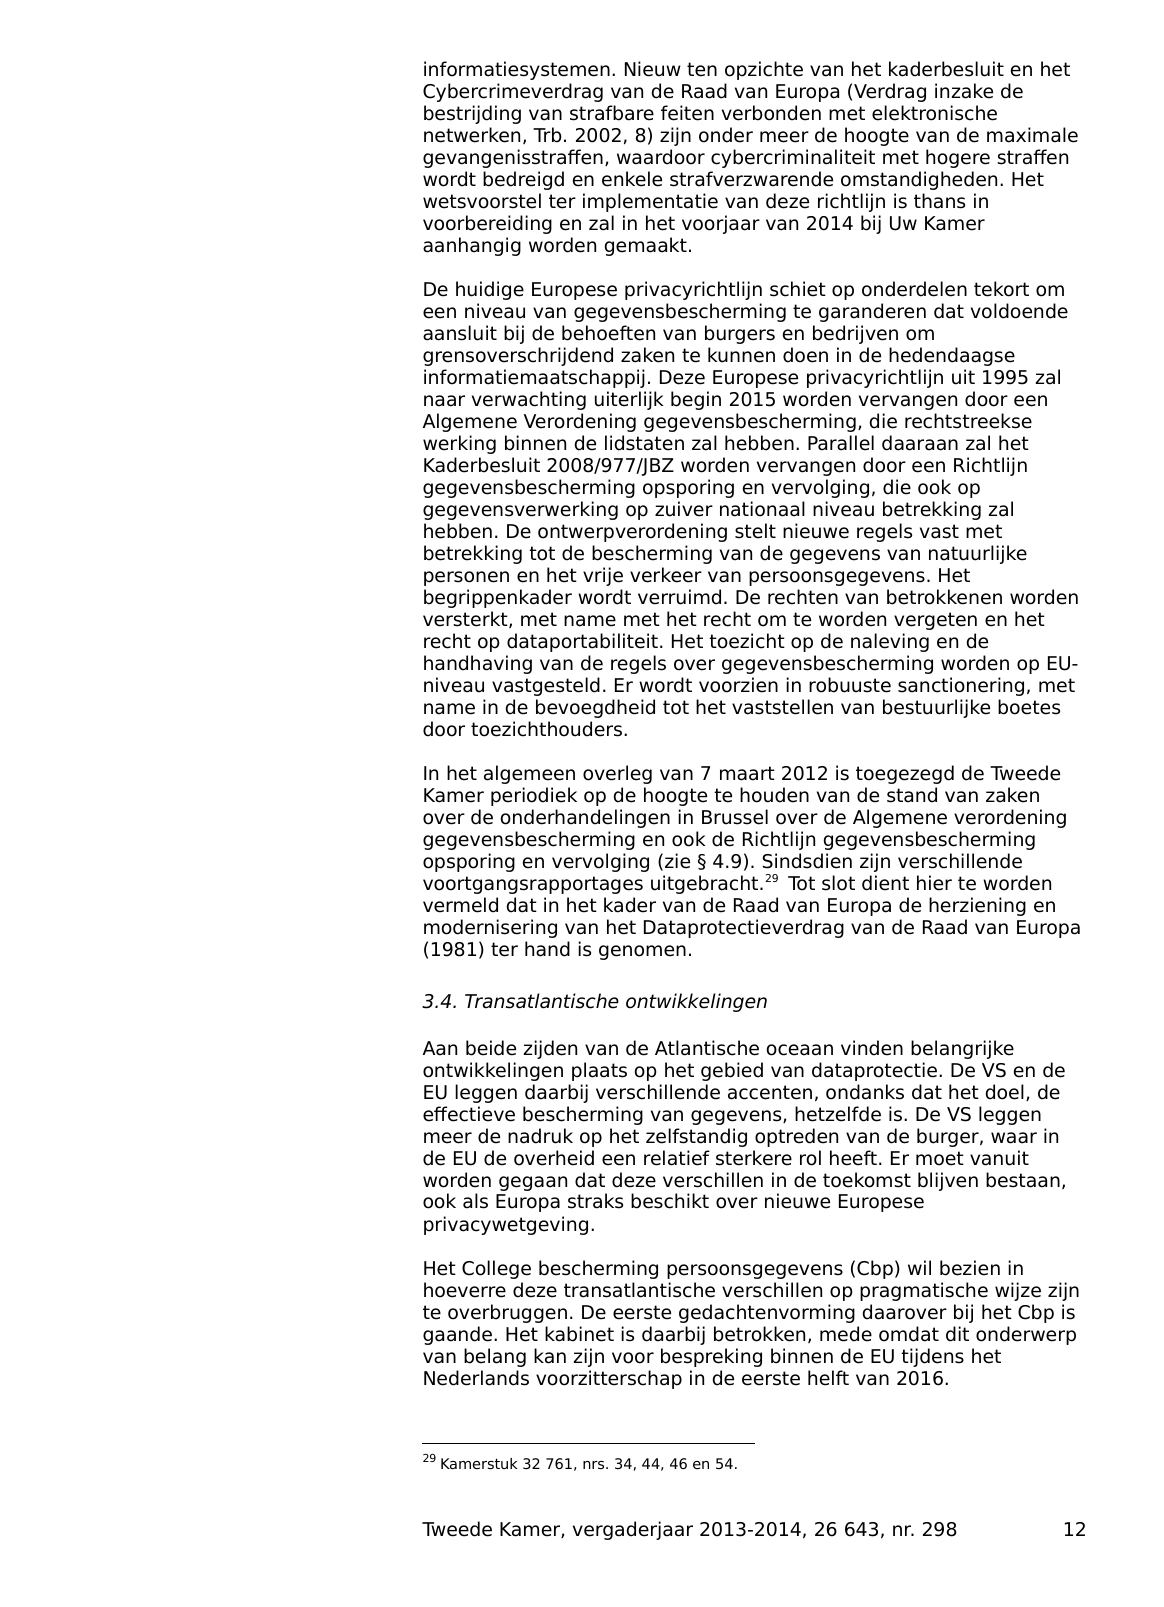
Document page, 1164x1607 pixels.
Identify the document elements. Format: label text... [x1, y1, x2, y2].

text De huidige Europese privacyrichtlijn schiet op onderdelen tekort om een niveau van gegevensbescherming te garanderen dat voldoende aansluit bij de behoeften van burgers en bedrijven om grensoverschrijdend zaken te kunnen doen in de hedendaagse informatiemaatschappij. Deze Europese privacyrichtlijn uit 1995 zal naar verwachting uiterlijk begin 2015 worden vervangen door een Algemene Verordening gegevensbescherming, die rechtstreekse werking binnen de lidstaten zal hebben. Parallel daaraan zal het Kaderbesluit 2008/977/JBZ worden vervangen door een Richtlijn gegevensbescherming opsporing en vervolging, die ook op gegevensverwerking op zuiver nationaal niveau betrekking zal hebben. De ontwerpverordening stelt nieuwe regels vast met betrekking tot de bescherming van de gegevens van natuurlijke personen en het vrije verkeer van persoonsgegevens. Het begrippenkader wordt verruimd. De rechten van betrokkenen worden versterkt, met name met het recht om te worden vergeten en het recht op dataportabiliteit. Het toezicht op de naleving en de handhaving van de regels over gegevensbescherming worden op EU-niveau vastgesteld. Er wordt voorzien in robuuste sanctionering, met name in de bevoegdheid tot het vaststellen van bestuurlijke boetes door toezichthouders. [422, 279, 1087, 741]
text informatiesystemen. Nieuw ten opzichte van het kaderbesluit en het Cybercrimeverdrag van de Raad van Europa (Verdrag inzake de bestrijding van strafbare feiten verbonden met elektronische netwerken, Trb. 2002, 8) zijn onder meer de hoogte van de maximale gevangenisstraffen, waardoor cybercriminaliteit met hogere straffen wordt bedreigd en enkele strafverzwarende omstandigheden. Het wetsvoorstel ter implementatie van deze richtlijn is thans in voorbereiding en zal in het voorjaar van 2014 bij Uw Kamer aanhangig worden gemaakt. [422, 59, 1087, 257]
text In het algemeen overleg van 7 maart 2012 is toegezegd de Tweede Kamer periodiek op de hoogte te houden van de stand van zaken over de onderhandelingen in Brussel over de Algemene verordening gegevensbescherming en ook de Richtlijn gegevensbescherming opsporing en vervolging (zie § 4.9). Sindsdien zijn verschillende voortgangsrapportages uitgebracht. Tot slot dient hier te worden vermeld dat in het kader van de Raad van Europa de herziening en modernisering van het Dataprotectieverdrag van de Raad van Europa (1981) ter hand is genomen. [422, 763, 1087, 961]
text Kamerstuk 32 761, nrs. 34, 44, 46 en 54. [422, 1452, 1087, 1474]
text Het College bescherming persoonsgegevens (Cbp) wil bezien in hoeverre deze transatlantische verschillen op pragmatische wijze zijn te overbruggen. De eerste gedachtenvorming daarover bij het Cbp is gaande. Het kabinet is daarbij betrokken, mede omdat dit onderwerp van belang kan zijn voor bespreking binnen de EU tijdens het Nederlands voorzitterschap in de eerste helft van 2016. [422, 1258, 1087, 1389]
text Aan beide zijden van de Atlantische oceaan vinden belangrijke ontwikkelingen plaats op het gebied van dataprotectie. De VS en de EU leggen daarbij verschillende accenten, ondanks dat het doel, de effectieve bescherming van gegevens, hetzelfde is. De VS leggen meer de nadruk op het zelfstandig optreden van de burger, waar in de EU de overheid een relatief sterkere rol heeft. Er moet vanuit worden gegaan dat deze verschillen in de toekomst blijven bestaan, ook als Europa straks beschikt over nieuwe Europese privacywetgeving. [422, 1038, 1087, 1235]
subtitle 3.4. Transatlantische ontwikkelingen [422, 991, 1087, 1013]
